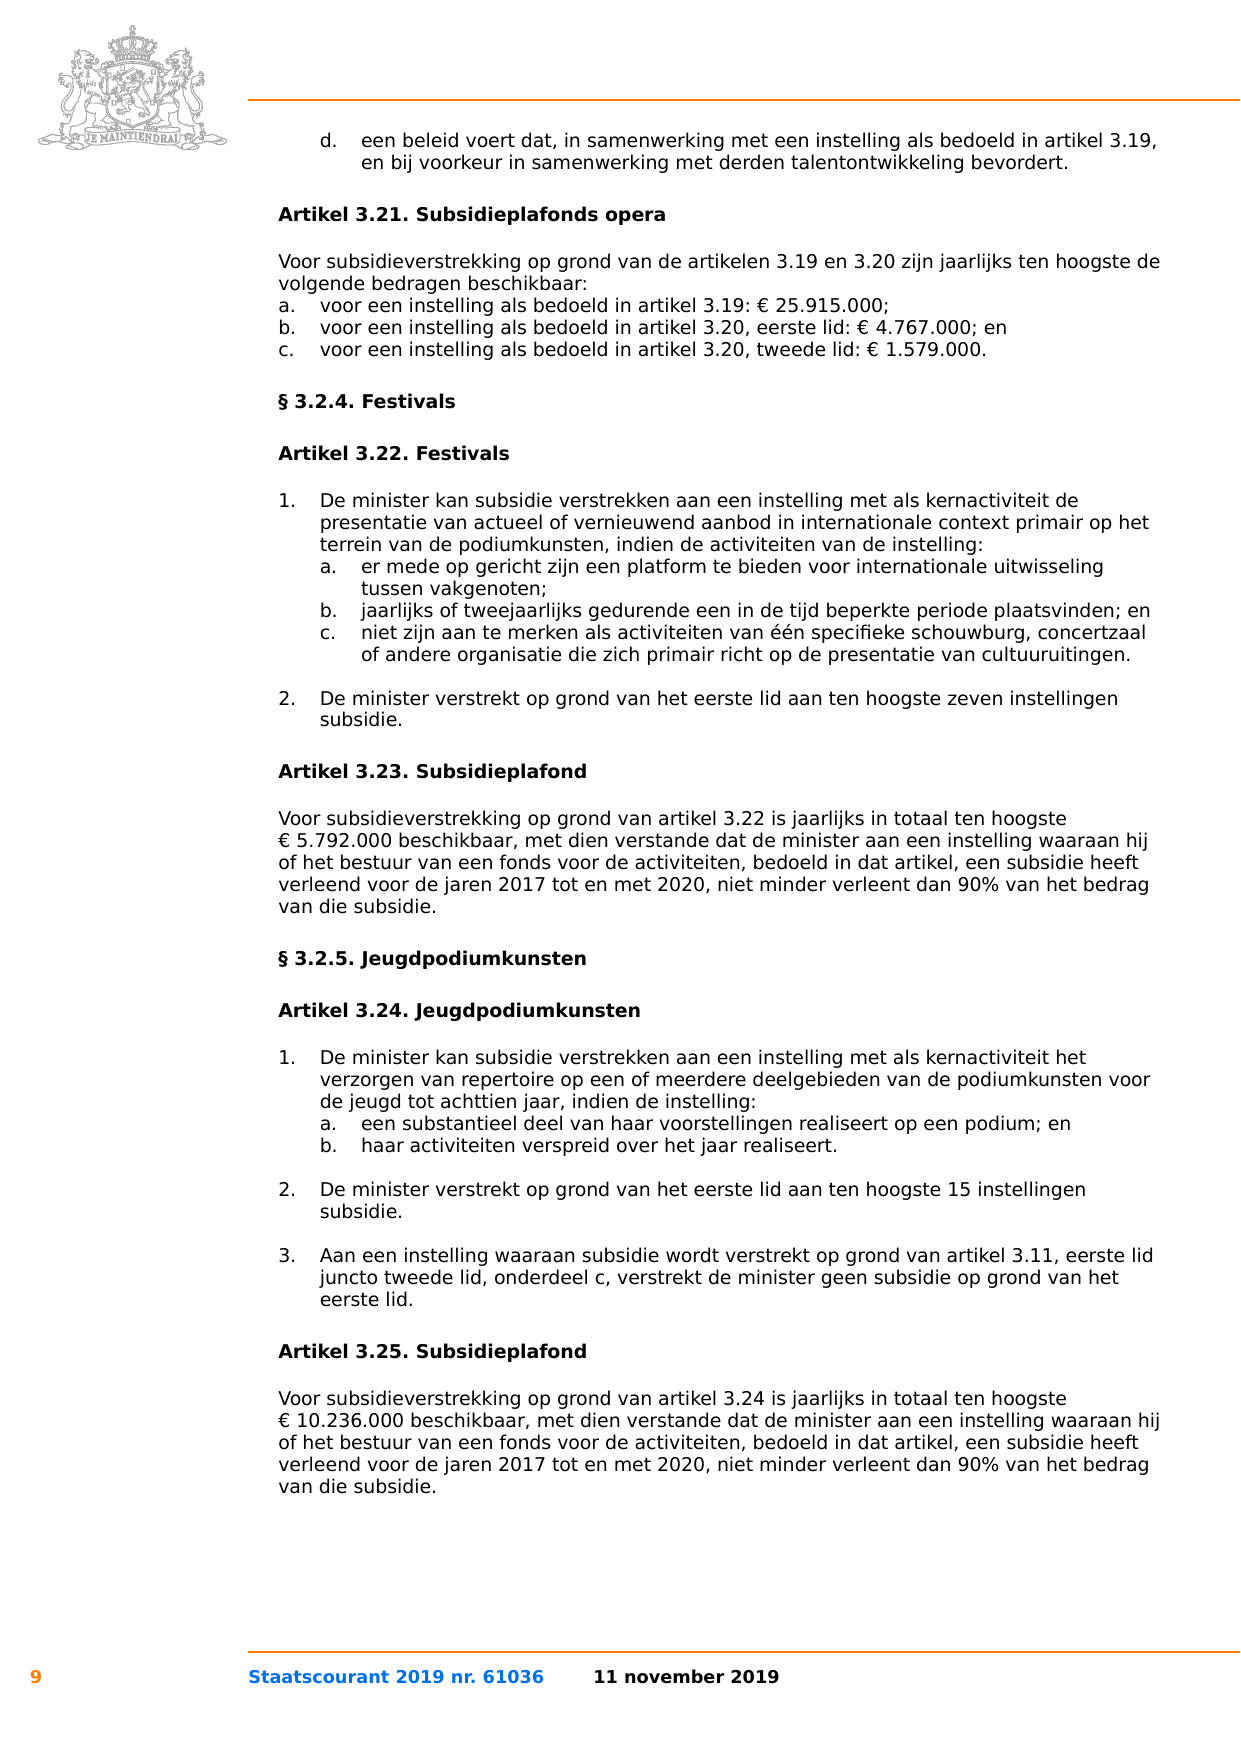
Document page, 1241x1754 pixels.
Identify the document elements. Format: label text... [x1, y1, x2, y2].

subtitle § 3.2.5. Jeugdpodiumkunsten [278, 948, 1163, 970]
text a. een substantieel deel van haar voorstellingen realiseert op een podium; en [319, 1113, 1163, 1135]
subtitle Artikel 3.23. Subsidieplafond [278, 761, 1163, 783]
text c. voor een instelling als bedoeld in artikel 3.20, tweede lid: € 1.579.000. [278, 339, 1163, 361]
text 2. De minister verstrekt op grond van het eerste lid aan ten hoogste 15 instellingen subsidie. [278, 1179, 1163, 1223]
text c. niet zijn aan te merken als activiteiten van één specifieke schouwburg, concertzaal of andere organisatie die zich primair richt op de presentatie van cultuuruitingen. [319, 622, 1163, 666]
text d. een beleid voert dat, in samenwerking met een instelling als bedoeld in artikel 3.19, en bij voorkeur in samenwerking met derden talentontwikkeling bevordert. [319, 130, 1163, 174]
text 2. De minister verstrekt op grond van het eerste lid aan ten hoogste zeven instellingen subsidie. [278, 687, 1163, 731]
text 1. De minister kan subsidie verstrekken aan een instelling met als kernactiviteit het verzorgen van repertoire op een of meerdere deelgebieden van de podiumkunsten voor de jeugd tot achttien jaar, indien de instelling: [278, 1047, 1163, 1113]
subtitle § 3.2.4. Festivals [278, 391, 1163, 413]
text Voor subsidieverstrekking op grond van artikel 3.24 is jaarlijks in totaal ten hoogste € 10.236.000 beschikbaar, met dien verstande dat de minister aan een instelling waaraan hij of het bestuur van een fonds voor de activiteiten, bedoeld in dat artikel, een subsidie heeft verleend voor de jaren 2017 tot en met 2020, niet minder verleent dan 90% van het bedrag van die subsidie. [278, 1388, 1163, 1498]
text 3. Aan een instelling waaraan subsidie wordt verstrekt op grond van artikel 3.11, eerste lid juncto tweede lid, onderdeel c, verstrekt de minister geen subsidie op grond van het eerste lid. [278, 1245, 1163, 1311]
text b. haar activiteiten verspreid over het jaar realiseert. [319, 1135, 1163, 1157]
text b. jaarlijks of tweejaarlijks gedurende een in de tijd beperkte periode plaatsvinden; en [319, 599, 1163, 622]
subtitle Artikel 3.25. Subsidieplafond [278, 1341, 1163, 1363]
text 1. De minister kan subsidie verstrekken aan een instelling met als kernactiviteit de presentatie van actueel of vernieuwend aanbod in internationale context primair op het terrein van de podiumkunsten, indien de activiteiten van de instelling: [278, 490, 1163, 556]
subtitle Artikel 3.21. Subsidieplafonds opera [278, 204, 1163, 226]
text Voor subsidieverstrekking op grond van artikel 3.22 is jaarlijks in totaal ten hoogste € 5.792.000 beschikbaar, met dien verstande dat de minister aan een instelling waaraan hij of het bestuur van een fonds voor de activiteiten, bedoeld in dat artikel, een subsidie heeft verleend voor de jaren 2017 tot en met 2020, niet minder verleent dan 90% van het bedrag van die subsidie. [278, 808, 1163, 918]
subtitle Artikel 3.22. Festivals [278, 443, 1163, 465]
subtitle Artikel 3.24. Jeugdpodiumkunsten [278, 1000, 1163, 1022]
text a. voor een instelling als bedoeld in artikel 3.19: € 25.915.000; [278, 295, 1163, 317]
text b. voor een instelling als bedoeld in artikel 3.20, eerste lid: € 4.767.000; en [278, 317, 1163, 339]
picture [38, 25, 227, 150]
text a. er mede op gericht zijn een platform te bieden voor internationale uitwisseling tussen vakgenoten; [319, 556, 1163, 599]
text Voor subsidieverstrekking op grond van de artikelen 3.19 en 3.20 zijn jaarlijks ten hoogste de volgende bedragen beschikbaar: [278, 251, 1163, 295]
